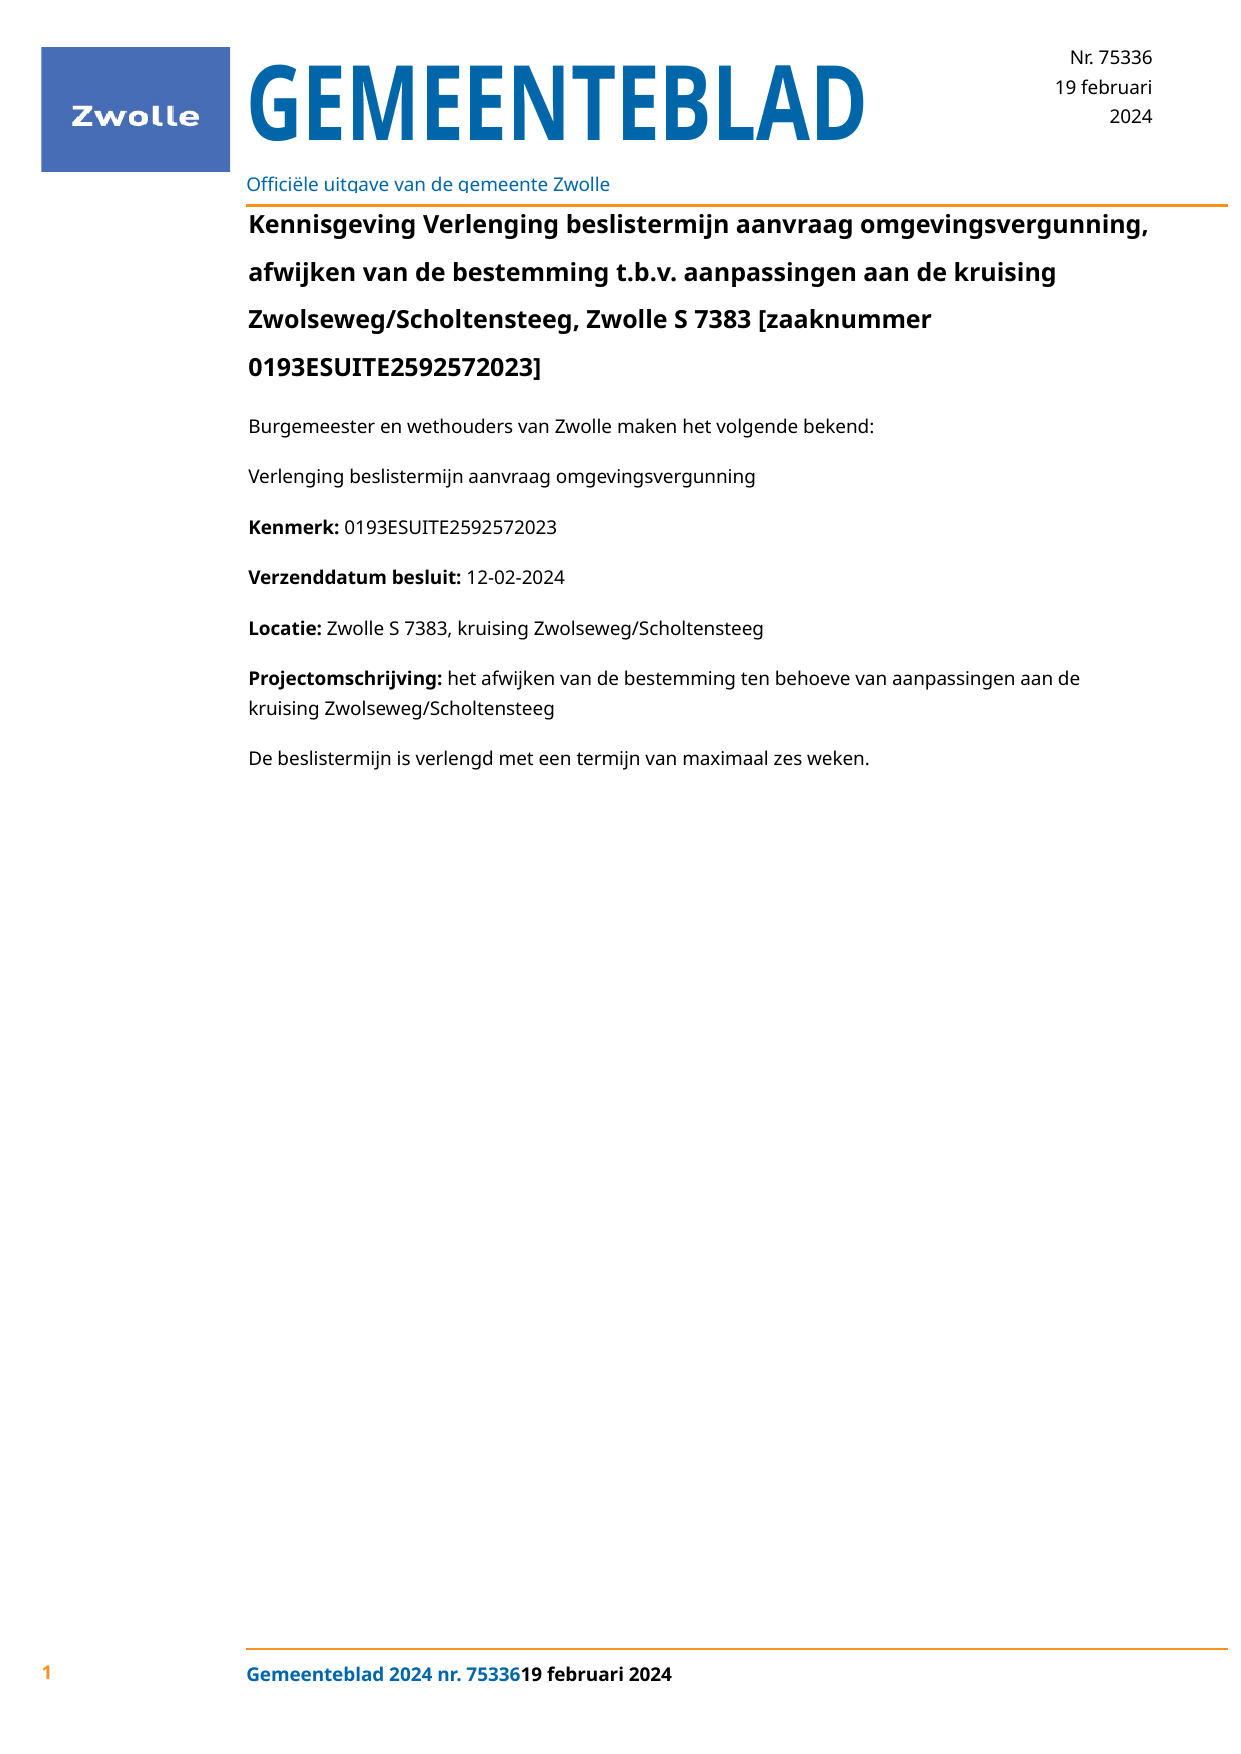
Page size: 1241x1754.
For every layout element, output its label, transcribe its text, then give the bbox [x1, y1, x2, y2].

text Locatie: Zwolle S 7383, kruising Zwolseweg/Scholtensteeg [248, 615, 1152, 641]
text Kennisgeving Verlenging beslistermijn aanvraag omgevingsvergunning, afwijken van de bestemming t.b.v. aanpassingen aan de kruising Zwolseweg/Scholtensteeg, Zwolle S 7383 [zaaknummer 0193ESUITE2592572023] [248, 207, 1152, 384]
text Verlenging beslistermijn aanvraag omgevingsvergunning [248, 463, 1152, 489]
text De beslistermijn is verlengd met een termijn van maximaal zes weken. [248, 745, 1152, 771]
text Verzenddatum besluit: 12-02-2024 [248, 564, 1152, 590]
picture [41, 47, 231, 172]
text Burgemeester en wethouders van Zwolle maken het volgende bekend: [248, 413, 1152, 439]
text Kenmerk: 0193ESUITE2592572023 [248, 514, 1152, 540]
text Projectomschrijving: het afwijken van de bestemming ten behoeve van aanpassingen aan de kruising Zwolseweg/Scholtensteeg [248, 665, 1152, 721]
